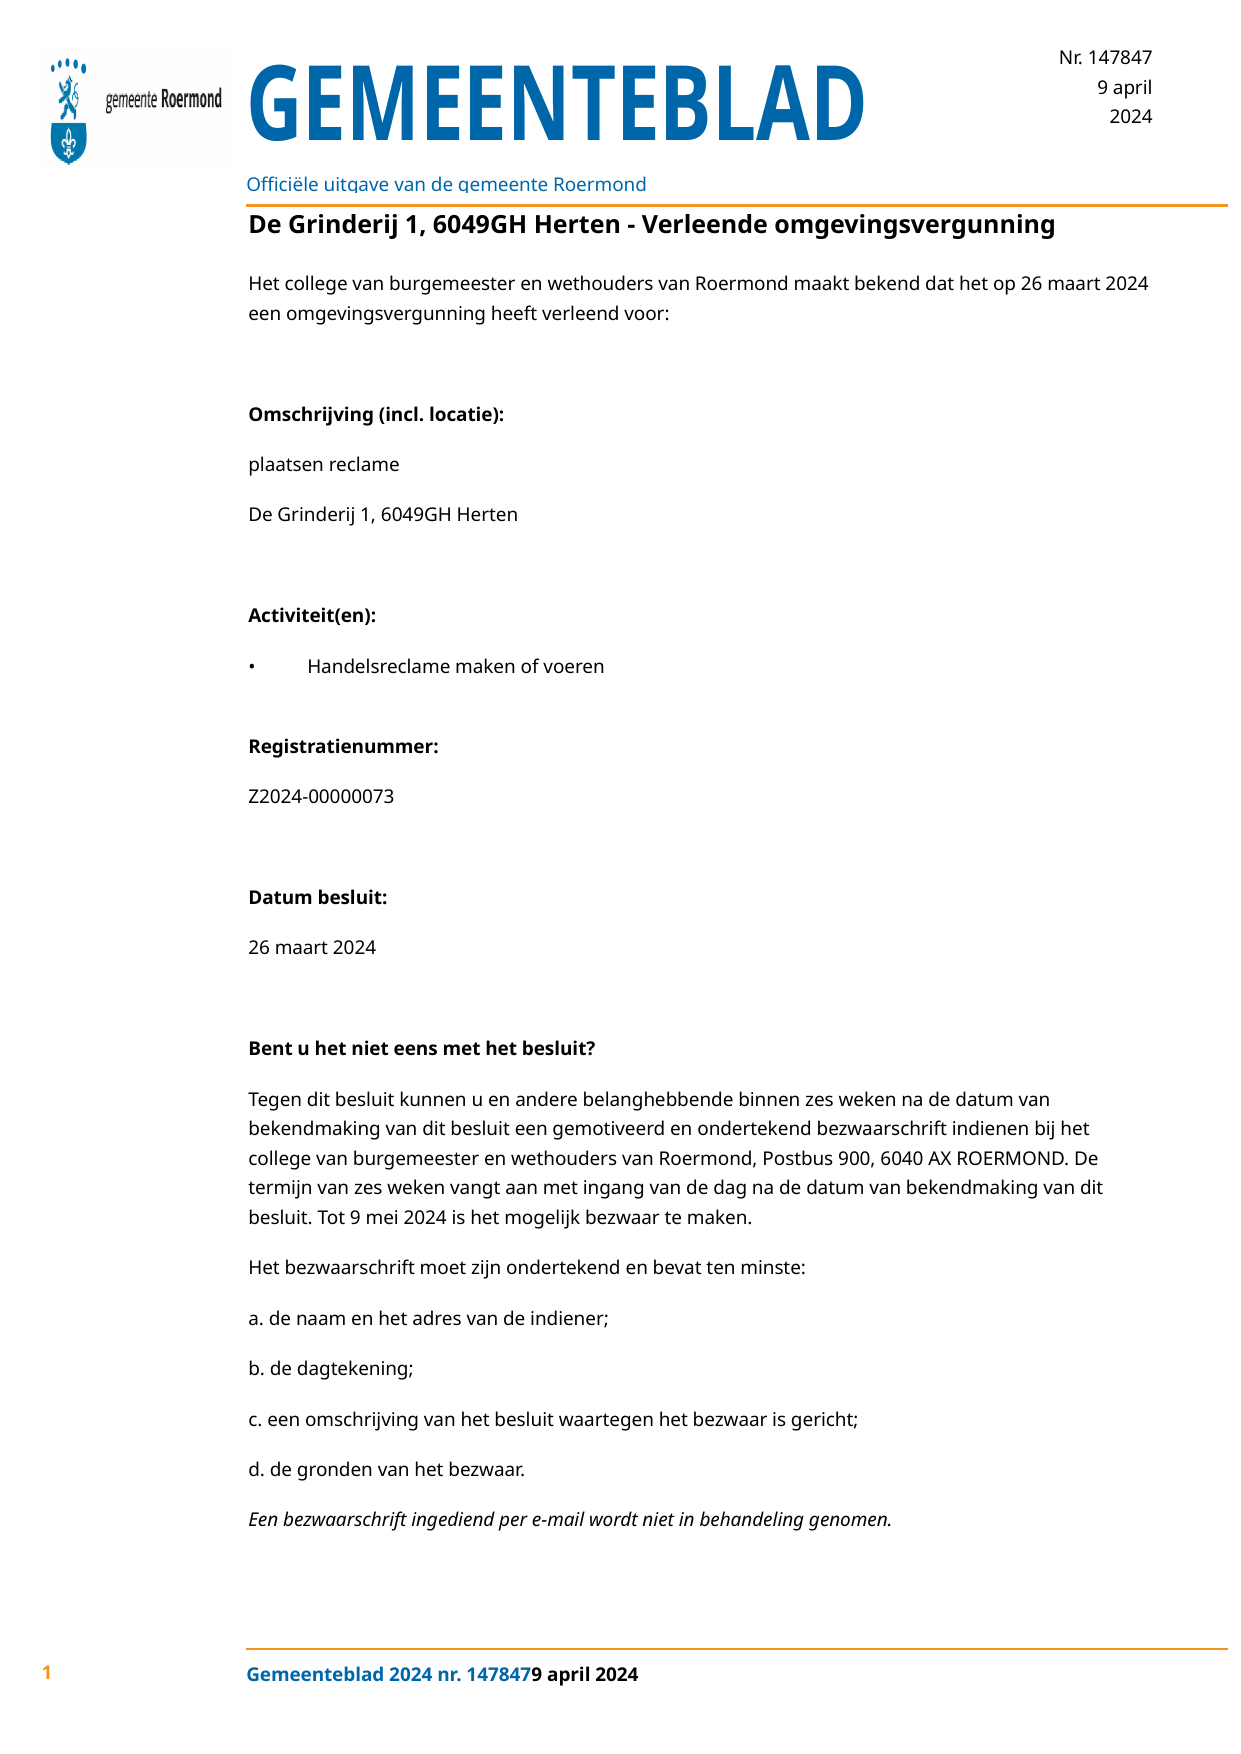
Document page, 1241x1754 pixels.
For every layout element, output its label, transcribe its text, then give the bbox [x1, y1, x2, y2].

text Activiteit(en): [248, 602, 1152, 628]
text Tegen dit besluit kunnen u en andere belanghebbende binnen zes weken na de datum van bekendmaking van dit besluit een gemotiveerd en ondertekend bezwaarschrift indienen bij het college van burgemeester en wethouders van Roermond, Postbus 900, 6040 AX ROERMOND. De termijn van zes weken vangt aan met ingang van de dag na de datum van bekendmaking van dit besluit. Tot 9 mei 2024 is het mogelijk bezwaar te maken. [248, 1086, 1152, 1230]
text De Grinderij 1, 6049GH Herten - Verleende omgevingsvergunning [248, 207, 1152, 241]
text c. een omschrijving van het besluit waartegen het bezwaar is gericht; [248, 1406, 1152, 1431]
picture [41, 47, 231, 172]
text Het bezwaarschrift moet zijn ondertekend en bevat ten minste: [248, 1254, 1152, 1280]
text Het college van burgemeester en wethouders van Roermond maakt bekend dat het op 26 maart 2024 een omgevingsvergunning heeft verleend voor: [248, 270, 1152, 326]
text Bent u het niet eens met het besluit? [248, 1035, 1152, 1061]
text 26 maart 2024 [248, 934, 1152, 960]
text Z2024-00000073 [248, 783, 1152, 809]
text plaatsen reclame [248, 451, 1152, 477]
text Omschrijving (incl. locatie): [248, 401, 1152, 426]
text a. de naam en het adres van de indiener; [248, 1305, 1152, 1331]
text b. de dagtekening; [248, 1355, 1152, 1381]
text Registratienummer: [248, 733, 1152, 758]
text d. de gronden van het bezwaar. [248, 1456, 1152, 1482]
text Een bezwaarschrift ingediend per e-mail wordt niet in behandeling genomen. [248, 1507, 1152, 1532]
text Datum besluit: [248, 884, 1152, 910]
list Handelsreclame maken of voeren [248, 653, 1152, 678]
text De Grinderij 1, 6049GH Herten [248, 502, 1152, 527]
